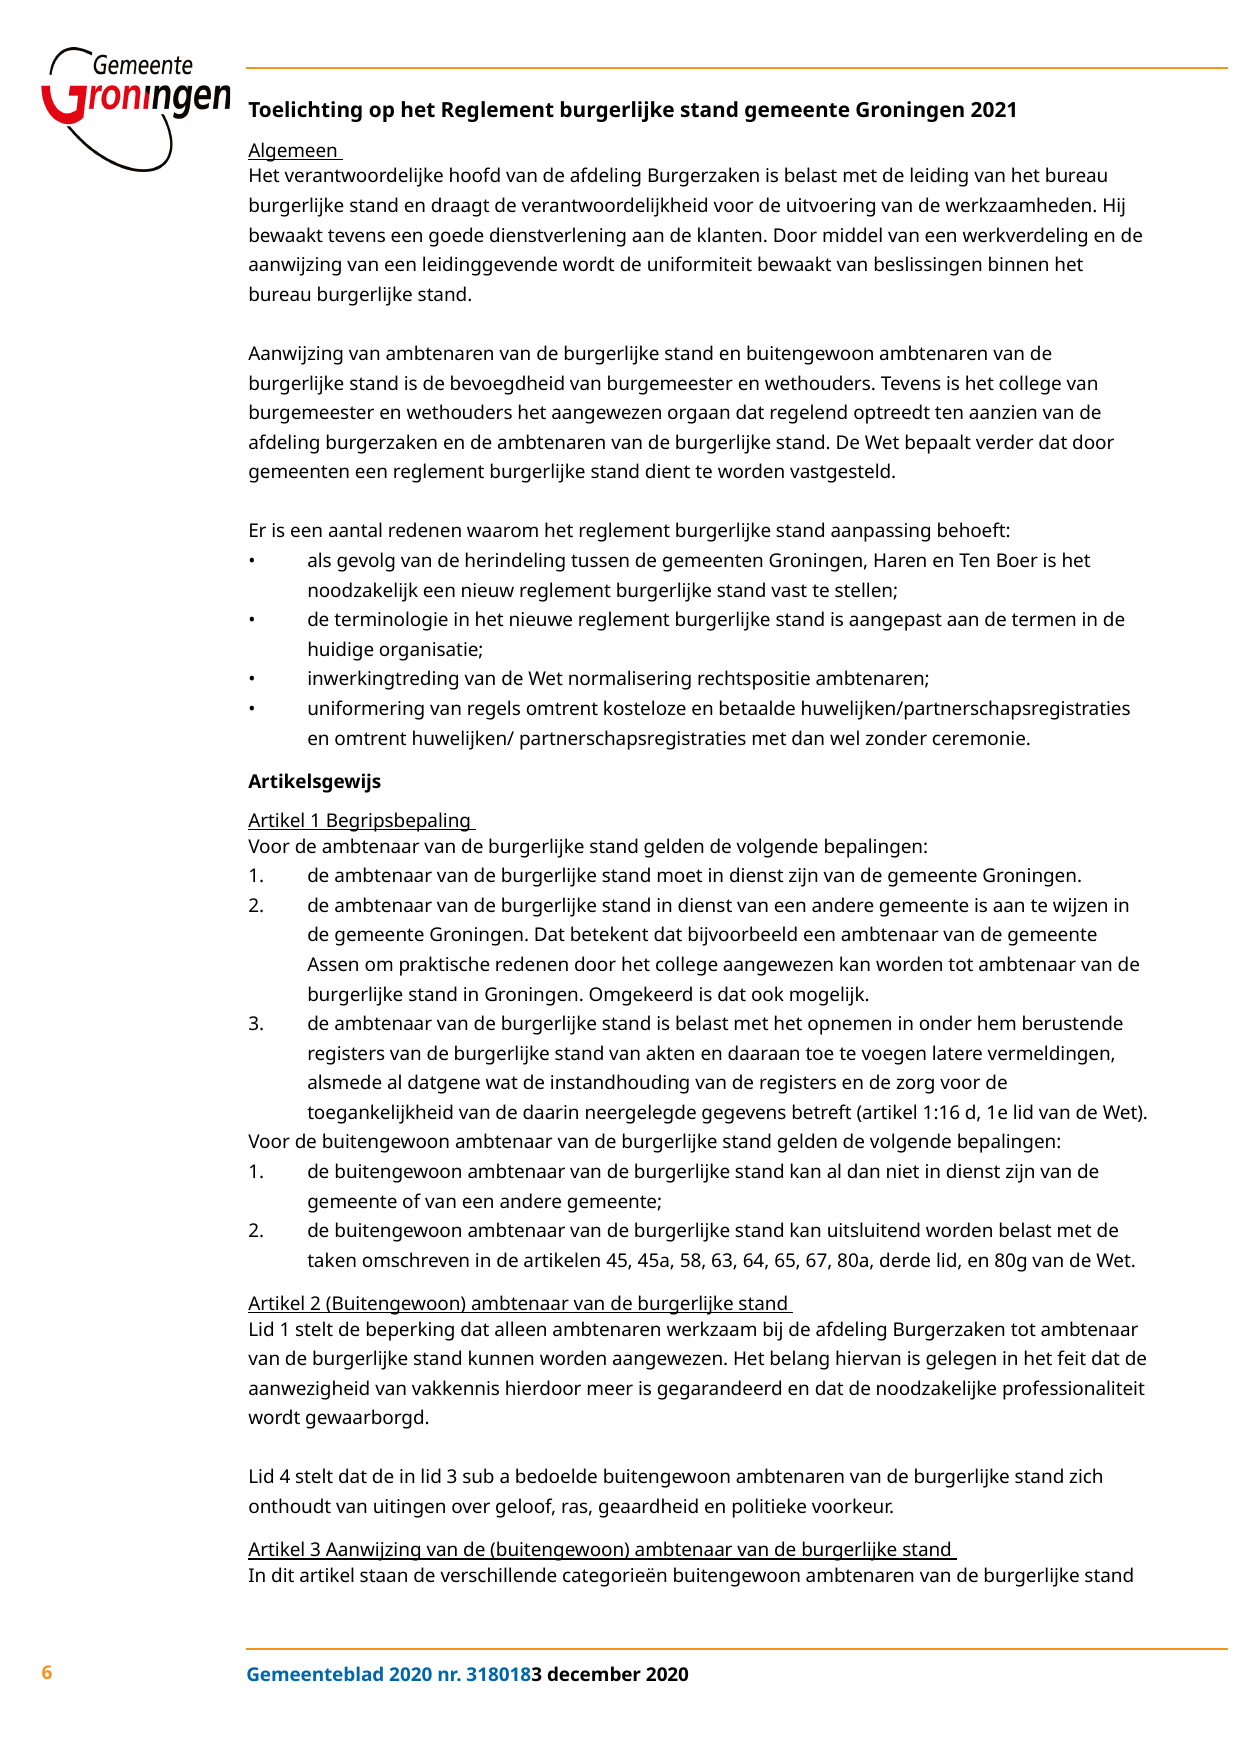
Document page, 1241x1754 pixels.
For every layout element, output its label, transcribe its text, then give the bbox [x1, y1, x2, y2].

text Artikelsgewijs [248, 768, 1152, 793]
text Er is een aantal redenen waarom het reglement burgerlijke stand aanpassing behoeft: [248, 518, 1152, 543]
list uniformering van regels omtrent kosteloze en betaalde huwelijken/partnerschapsregistraties en omtrent huwelijken/ partnerschapsregistraties met dan wel zonder ceremonie. [248, 695, 1152, 750]
list de buitengewoon ambtenaar van de burgerlijke stand kan al dan niet in dienst zijn van de gemeente of van een andere gemeente; [248, 1158, 1152, 1213]
list als gevolg van de herindeling tussen de gemeenten Groningen, Haren en Ten Boer is het noodzakelijk een nieuw reglement burgerlijke stand vast te stellen; [248, 547, 1152, 602]
text Voor de ambtenaar van de burgerlijke stand gelden de volgende bepalingen: [248, 833, 1152, 858]
text Voor de buitengewoon ambtenaar van de burgerlijke stand gelden de volgende bepalingen: [248, 1129, 1152, 1154]
text Artikel 2 (Buitengewoon) ambtenaar van de burgerlijke stand [248, 1290, 1152, 1316]
text Lid 1 stelt de beperking dat alleen ambtenaren werkzaam bij de afdeling Burgerzaken tot ambtenaar van de burgerlijke stand kunnen worden aangewezen. Het belang hiervan is gelegen in het feit dat de aanwezigheid van vakkennis hierdoor meer is gegarandeerd en dat de noodzakelijke professionaliteit wordt gewaarborgd. [248, 1316, 1152, 1430]
list inwerkingtreding van de Wet normalisering rechtspositie ambtenaren; [248, 666, 1152, 691]
picture [41, 47, 231, 172]
list de ambtenaar van de burgerlijke stand moet in dienst zijn van de gemeente Groningen. [248, 862, 1152, 888]
text In dit artikel staan de verschillende categorieën buitengewoon ambtenaren van de burgerlijke stand [248, 1562, 1152, 1588]
text Lid 4 stelt dat de in lid 3 sub a bedoelde buitengewoon ambtenaren van de burgerlijke stand zich onthoudt van uitingen over geloof, ras, geaardheid en politieke voorkeur. [248, 1464, 1152, 1519]
text Toelichting op het Reglement burgerlijke stand gemeente Groningen 2021 [248, 95, 1152, 123]
list de ambtenaar van de burgerlijke stand is belast met het opnemen in onder hem berustende registers van de burgerlijke stand van akten en daaraan toe te voegen latere vermeldingen, alsmede al datgene wat de instandhouding van de registers en de zorg voor de toegankelijkheid van de daarin neergelegde gegevens betreft (artikel 1:16 d, 1e lid van de Wet). [248, 1010, 1152, 1125]
list de terminologie in het nieuwe reglement burgerlijke stand is aangepast aan de termen in de huidige organisatie; [248, 606, 1152, 662]
text Het verantwoordelijke hoofd van de afdeling Burgerzaken is belast met de leiding van het bureau burgerlijke stand en draagt de verantwoordelijkheid voor de uitvoering van de werkzaamheden. Hij bewaakt tevens een goede dienstverlening aan de klanten. Door middel van een werkverdeling en de aanwijzing van een leidinggevende wordt de uniformiteit bewaakt van beslissingen binnen het bureau burgerlijke stand. [248, 163, 1152, 307]
text Algemeen [248, 137, 1152, 163]
text Aanwijzing van ambtenaren van de burgerlijke stand en buitengewoon ambtenaren van de burgerlijke stand is de bevoegdheid van burgemeester en wethouders. Tevens is het college van burgemeester en wethouders het aangewezen orgaan dat regelend optreedt ten aanzien van de afdeling burgerzaken en de ambtenaren van de burgerlijke stand. De Wet bepaalt verder dat door gemeenten een reglement burgerlijke stand dient te worden vastgesteld. [248, 340, 1152, 484]
list de ambtenaar van de burgerlijke stand in dienst van een andere gemeente is aan te wijzen in de gemeente Groningen. Dat betekent dat bijvoorbeeld een ambtenaar van de gemeente Assen om praktische redenen door het college aangewezen kan worden tot ambtenaar van de burgerlijke stand in Groningen. Omgekeerd is dat ook mogelijk. [248, 892, 1152, 1006]
list de buitengewoon ambtenaar van de burgerlijke stand kan uitsluitend worden belast met de taken omschreven in de artikelen 45, 45a, 58, 63, 64, 65, 67, 80a, derde lid, en 80g van de Wet. [248, 1217, 1152, 1273]
text Artikel 3 Aanwijzing van de (buitengewoon) ambtenaar van de burgerlijke stand [248, 1536, 1152, 1562]
text Artikel 1 Begripsbepaling [248, 807, 1152, 833]
